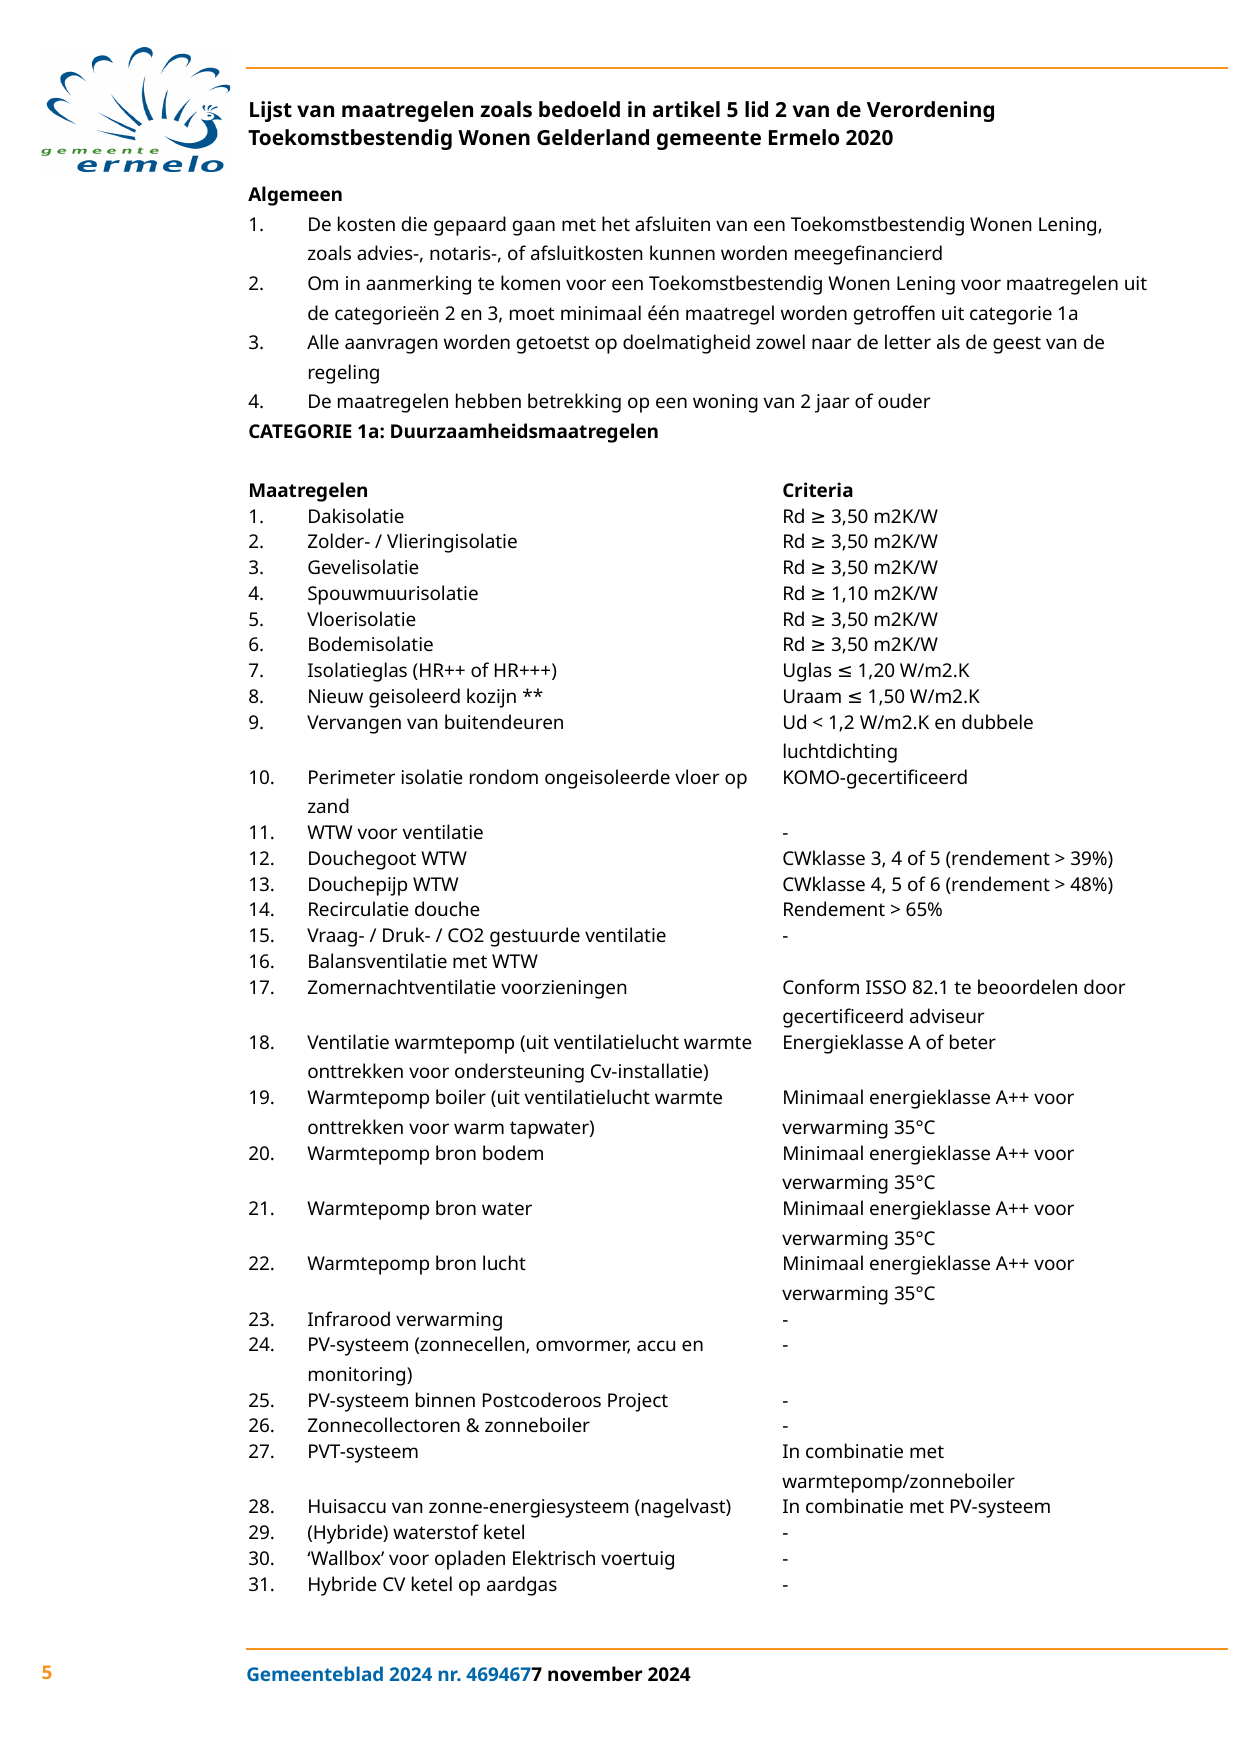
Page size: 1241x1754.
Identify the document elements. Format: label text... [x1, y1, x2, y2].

table_cell Minimaal energieklasse A++ voor verwarming 35°C [782, 1085, 1152, 1140]
table_cell - [782, 1413, 1152, 1438]
table_cell PV-systeem (zonnecellen, omvormer, accu en monitoring) [248, 1331, 782, 1387]
table_cell Isolatieglas (HR++ of HR+++) [248, 658, 782, 683]
table_cell Gevelisolatie [248, 555, 782, 580]
table_cell - [782, 1545, 1152, 1571]
table_cell Uraam ≤ 1,50 W/m2.K [782, 683, 1152, 709]
table_cell Ud < 1,2 W/m2.K en dubbele luchtdichting [782, 709, 1152, 764]
table_cell Recirculatie douche [248, 897, 782, 922]
table_cell Zomernachtventilatie voorzieningen [248, 974, 782, 1029]
table_cell Huisaccu van zonne-energiesysteem (nagelvast) [248, 1494, 782, 1519]
table_cell Infrarood verwarming [248, 1306, 782, 1331]
table_cell PVT-systeem [248, 1438, 782, 1493]
text Algemeen [248, 181, 1152, 207]
table_cell Uglas ≤ 1,20 W/m2.K [782, 658, 1152, 683]
table_cell Energieklasse A of beter [782, 1029, 1152, 1084]
table_cell Vraag- / Druk- / CO2 gestuurde ventilatie [248, 923, 782, 948]
table_cell Rd ≥ 1,10 m2K/W [782, 580, 1152, 606]
table_cell Rd ≥ 3,50 m2K/W [782, 555, 1152, 580]
table_cell Rendement > 65% [782, 897, 1152, 922]
table_cell Hybride CV ketel op aardgas [248, 1571, 782, 1596]
table_cell KOMO-gecertificeerd [782, 764, 1152, 819]
table_cell Ventilatie warmtepomp (uit ventilatielucht warmte onttrekken voor ondersteuning Cv-installatie) [248, 1029, 782, 1084]
table_cell Spouwmuurisolatie [248, 580, 782, 606]
table_cell Rd ≥ 3,50 m2K/W [782, 503, 1152, 529]
table_cell CWklasse 4, 5 of 6 (rendement > 48%) [782, 871, 1152, 897]
list De maatregelen hebben betrekking op een woning van 2 jaar of ouder [248, 388, 1152, 414]
table_cell - [782, 1306, 1152, 1331]
table_cell WTW voor ventilatie [248, 820, 782, 845]
table_cell Zonnecollectoren & zonneboiler [248, 1413, 782, 1438]
list Alle aanvragen worden getoetst op doelmatigheid zowel naar de letter als de geest van de regeling [248, 329, 1152, 384]
table_cell - [782, 1331, 1152, 1387]
table_cell - [782, 923, 1152, 948]
table_cell - [782, 820, 1152, 845]
table_header Maatregelen [248, 477, 782, 503]
table_cell - [782, 1387, 1152, 1412]
table_cell Dakisolatie [248, 503, 782, 529]
table_cell Minimaal energieklasse A++ voor verwarming 35°C [782, 1195, 1152, 1250]
text Lijst van maatregelen zoals bedoeld in artikel 5 lid 2 van de Verordening Toekomstbestendig Wonen Gelderland gemeente Ermelo 2020 [248, 95, 1152, 152]
text CATEGORIE 1a: Duurzaamheidsmaatregelen [248, 418, 1152, 444]
table_cell Warmtepomp bron lucht [248, 1250, 782, 1306]
table_cell Nieuw geisoleerd kozijn ** [248, 683, 782, 709]
table_cell Rd ≥ 3,50 m2K/W [782, 529, 1152, 554]
table_cell Minimaal energieklasse A++ voor verwarming 35°C [782, 1250, 1152, 1306]
table_cell ‘Wallbox’ voor opladen Elektrisch voertuig [248, 1545, 782, 1571]
table_cell Warmtepomp bron bodem [248, 1140, 782, 1195]
table_header Criteria [782, 477, 1152, 503]
table_cell Douchepijp WTW [248, 871, 782, 897]
table_cell [782, 948, 1152, 974]
table_cell In combinatie met warmtepomp/zonneboiler [782, 1438, 1152, 1493]
table_cell Rd ≥ 3,50 m2K/W [782, 606, 1152, 632]
table_cell - [782, 1519, 1152, 1545]
table_cell Perimeter isolatie rondom ongeisoleerde vloer op zand [248, 764, 782, 819]
table_cell PV-systeem binnen Postcoderoos Project [248, 1387, 782, 1412]
table_cell - [782, 1571, 1152, 1596]
table_cell Balansventilatie met WTW [248, 948, 782, 974]
picture [41, 47, 231, 172]
table_cell Vloerisolatie [248, 606, 782, 632]
table_cell Warmtepomp bron water [248, 1195, 782, 1250]
table_cell In combinatie met PV-systeem [782, 1494, 1152, 1519]
table_cell Bodemisolatie [248, 632, 782, 657]
table_cell Vervangen van buitendeuren [248, 709, 782, 764]
table_cell Conform ISSO 82.1 te beoordelen door gecertificeerd adviseur [782, 974, 1152, 1029]
table_cell Zolder- / Vlieringisolatie [248, 529, 782, 554]
table_cell Warmtepomp boiler (uit ventilatielucht warmte onttrekken voor warm tapwater) [248, 1085, 782, 1140]
list Om in aanmerking te komen voor een Toekomstbestendig Wonen Lening voor maatregelen uit de categorieën 2 en 3, moet minimaal één maatregel worden getroffen uit categorie 1a [248, 270, 1152, 325]
list De kosten die gepaard gaan met het afsluiten van een Toekomstbestendig Wonen Lening, zoals advies-, notaris-, of afsluitkosten kunnen worden meegefinancierd [248, 211, 1152, 266]
table_cell (Hybride) waterstof ketel [248, 1519, 782, 1545]
table_cell CWklasse 3, 4 of 5 (rendement > 39%) [782, 845, 1152, 871]
table_cell Minimaal energieklasse A++ voor verwarming 35°C [782, 1140, 1152, 1195]
table_cell Douchegoot WTW [248, 845, 782, 871]
table_cell Rd ≥ 3,50 m2K/W [782, 632, 1152, 657]
